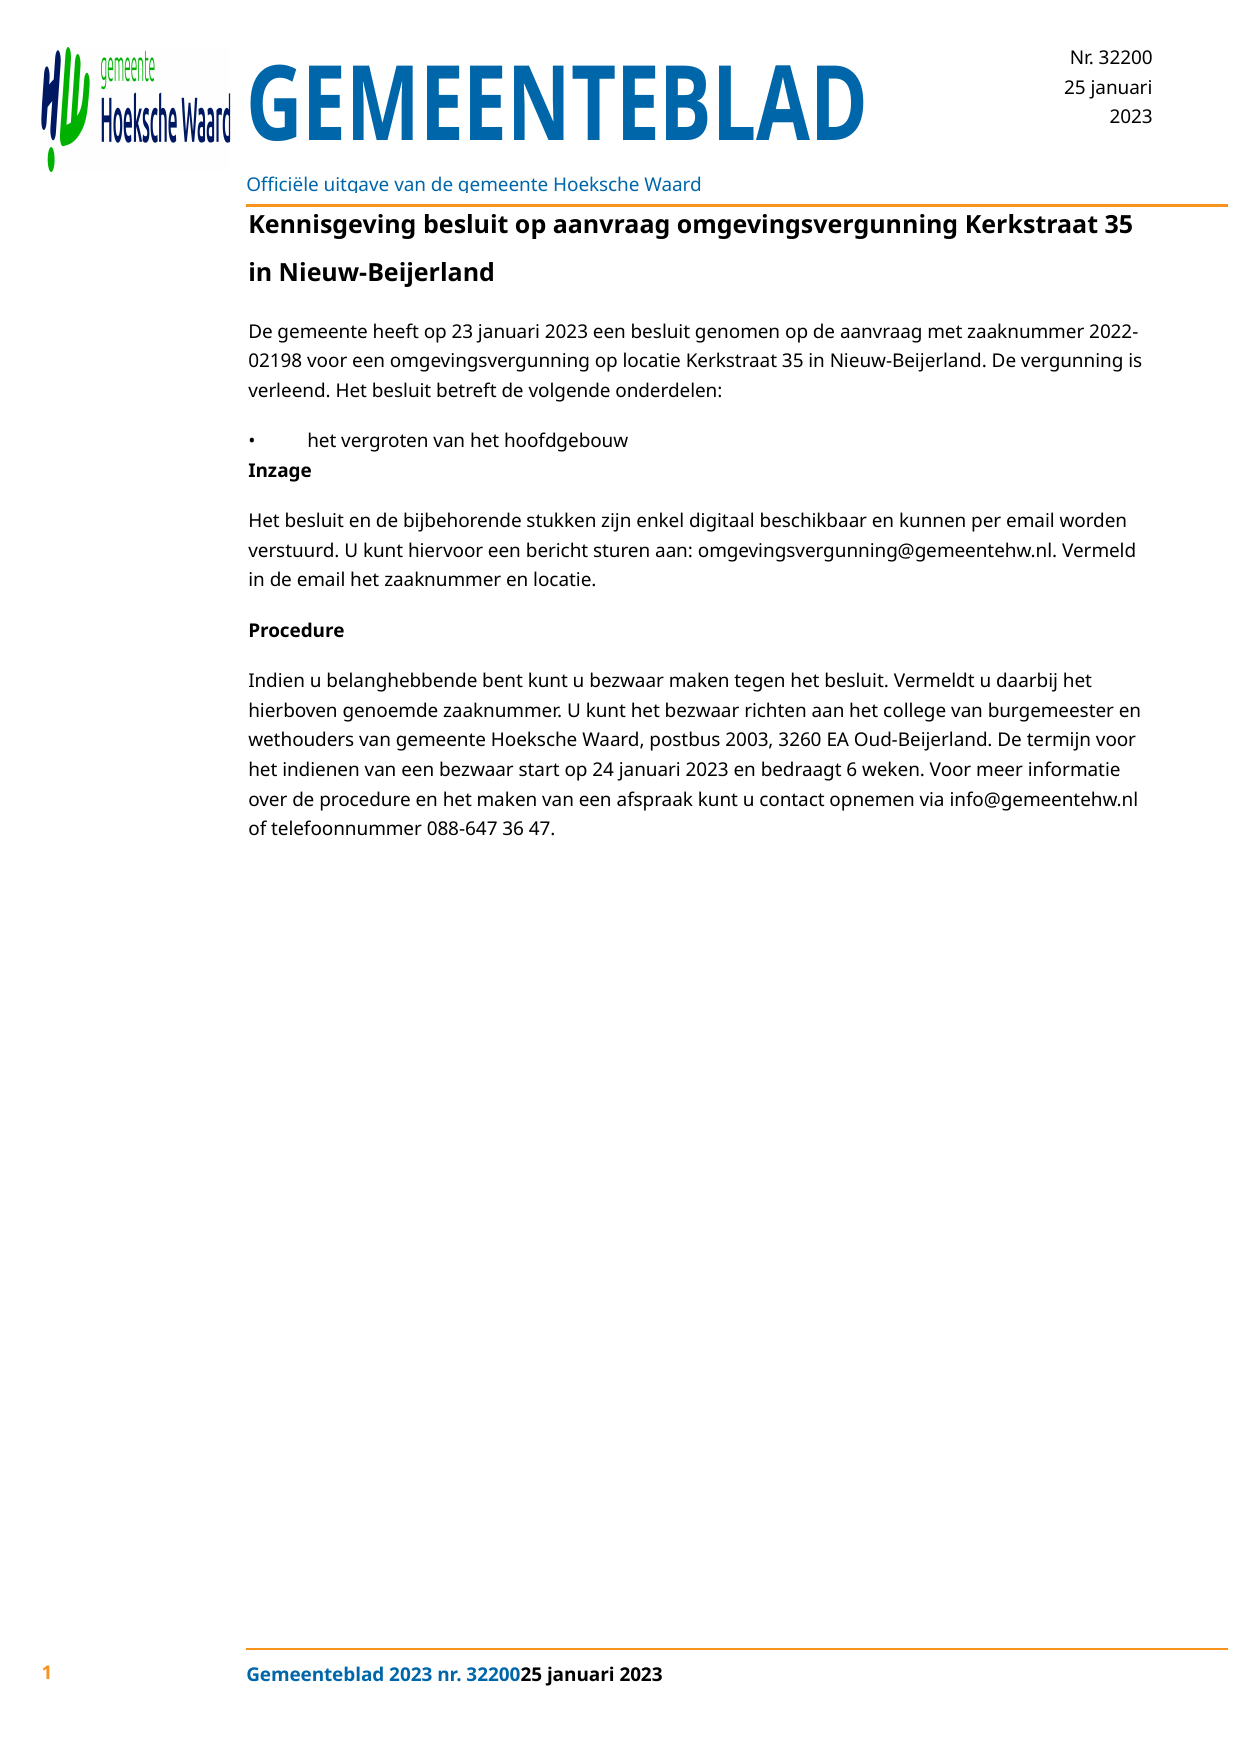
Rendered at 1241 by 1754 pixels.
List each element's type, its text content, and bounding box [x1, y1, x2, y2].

text Indien u belanghebbende bent kunt u bezwaar maken tegen het besluit. Vermeldt u daarbij het hierboven genoemde zaaknummer. U kunt het bezwaar richten aan het college van burgemeester en wethouders van gemeente Hoeksche Waard, postbus 2003, 3260 EA Oud-Beijerland. De termijn voor het indienen van een bezwaar start op 24 januari 2023 en bedraagt 6 weken. Voor meer informatie over de procedure en het maken van een afspraak kunt u contact opnemen via info@gemeentehw.nl of telefoonnummer 088-647 36 47. [248, 667, 1152, 841]
text Inzage [248, 457, 1152, 483]
text De gemeente heeft op 23 januari 2023 een besluit genomen op de aanvraag met zaaknummer 2022-02198 voor een omgevingsvergunning op locatie Kerkstraat 35 in Nieuw-Beijerland. De vergunning is verleend. Het besluit betreft de volgende onderdelen: [248, 318, 1152, 403]
list het vergroten van het hoofdgebouw [248, 427, 1152, 453]
text Het besluit en de bijbehorende stukken zijn enkel digitaal beschikbaar en kunnen per email worden verstuurd. U kunt hiervoor een bericht sturen aan: omgevingsvergunning@gemeentehw.nl. Vermeld in de email het zaaknummer en locatie. [248, 507, 1152, 592]
text Procedure [248, 617, 1152, 643]
text Kennisgeving besluit op aanvraag omgevingsvergunning Kerkstraat 35 in Nieuw-Beijerland [248, 207, 1152, 288]
picture [41, 47, 231, 172]
